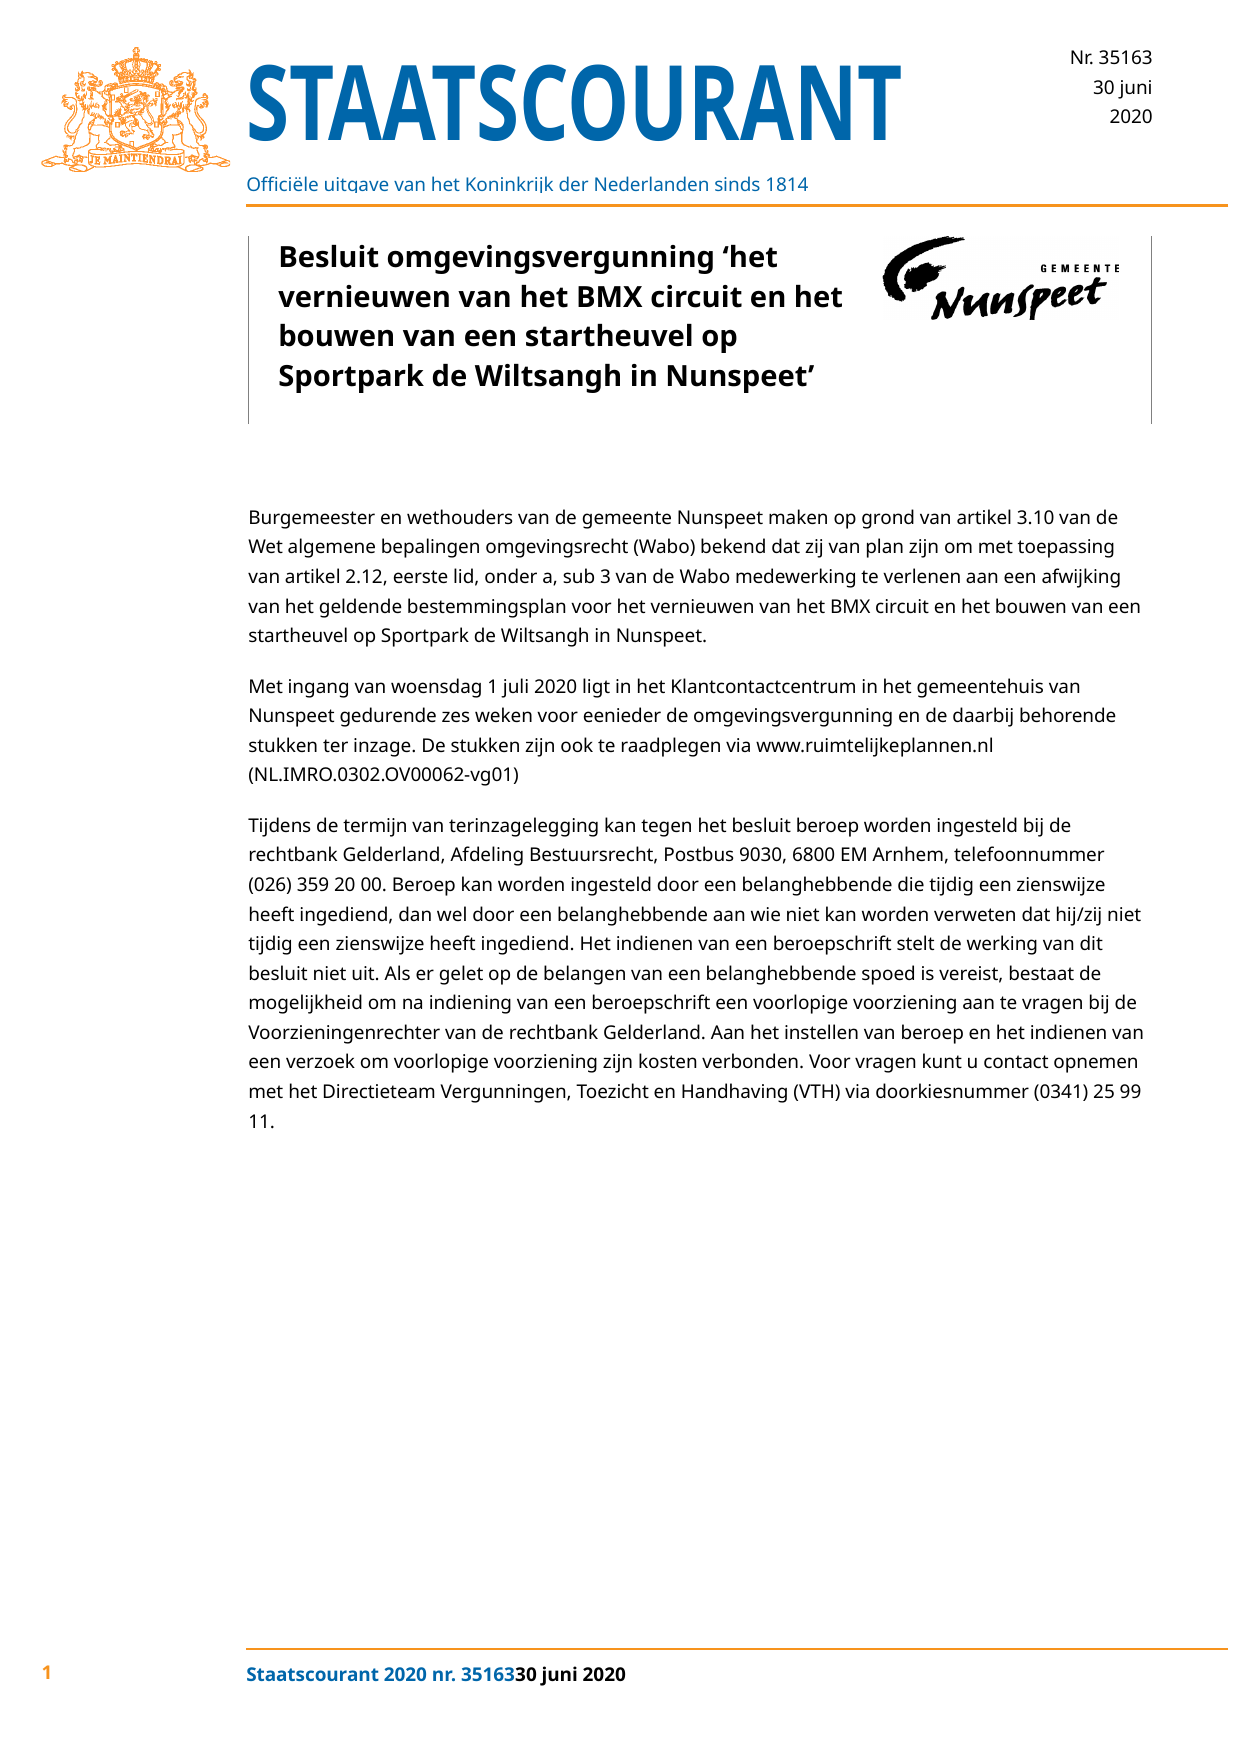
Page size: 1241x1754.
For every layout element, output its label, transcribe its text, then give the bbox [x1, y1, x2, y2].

picture [41, 47, 231, 172]
text Burgemeester en wethouders van de gemeente Nunspeet maken op grond van artikel 3.10 van de Wet algemene bepalingen omgevingsrecht (Wabo) bekend dat zij van plan zijn om met toepassing van artikel 2.12, eerste lid, onder a, sub 3 van de Wabo medewerking te verlenen aan een afwijking van het geldende bestemmingsplan voor het vernieuwen van het BMX circuit en het bouwen van een startheuvel op Sportpark de Wiltsangh in Nunspeet. [248, 504, 1152, 648]
text Tijdens de termijn van terinzagelegging kan tegen het besluit beroep worden ingesteld bij de rechtbank Gelderland, Afdeling Bestuursrecht, Postbus 9030, 6800 EM Arnhem, telefoonnummer (026) 359 20 00. Beroep kan worden ingesteld door een belanghebbende die tijdig een zienswijze heeft ingediend, dan wel door een belanghebbende aan wie niet kan worden verweten dat hij/zij niet tijdig een zienswijze heeft ingediend. Het indienen van een beroepschrift stelt de werking van dit besluit niet uit. Als er gelet op de belangen van een belanghebbende spoed is vereist, bestaat de mogelijkheid om na indiening van een beroepschrift een voorlopige voorziening aan te vragen bij de Voorzieningenrechter van de rechtbank Gelderland. Aan het instellen van beroep en het indienen van een verzoek om voorlopige voorziening zijn kosten verbonden. Voor vragen kunt u contact opnemen met het Directieteam Vergunningen, Toezicht en Handhaving (VTH) via doorkiesnummer (0341) 25 99 11. [248, 812, 1152, 1133]
table_header [1119, 236, 1151, 319]
picture [882, 236, 1119, 320]
table_header Besluit omgevingsvergunning ‘het vernieuwen van het BMX circuit en het bouwen van een startheuvel op Sportpark de Wiltsangh in Nunspeet’ [249, 236, 850, 424]
text Met ingang van woensdag 1 juli 2020 ligt in het Klantcontactcentrum in het gemeentehuis van Nunspeet gedurende zes weken voor eenieder de omgevingsvergunning en de daarbij behorende stukken ter inzage. De stukken zijn ook te raadplegen via www.ruimtelijkeplannen.nl (NL.IMRO.0302.OV00062-vg01) [248, 673, 1152, 787]
table_header [850, 236, 882, 319]
table_header [850, 320, 1151, 424]
